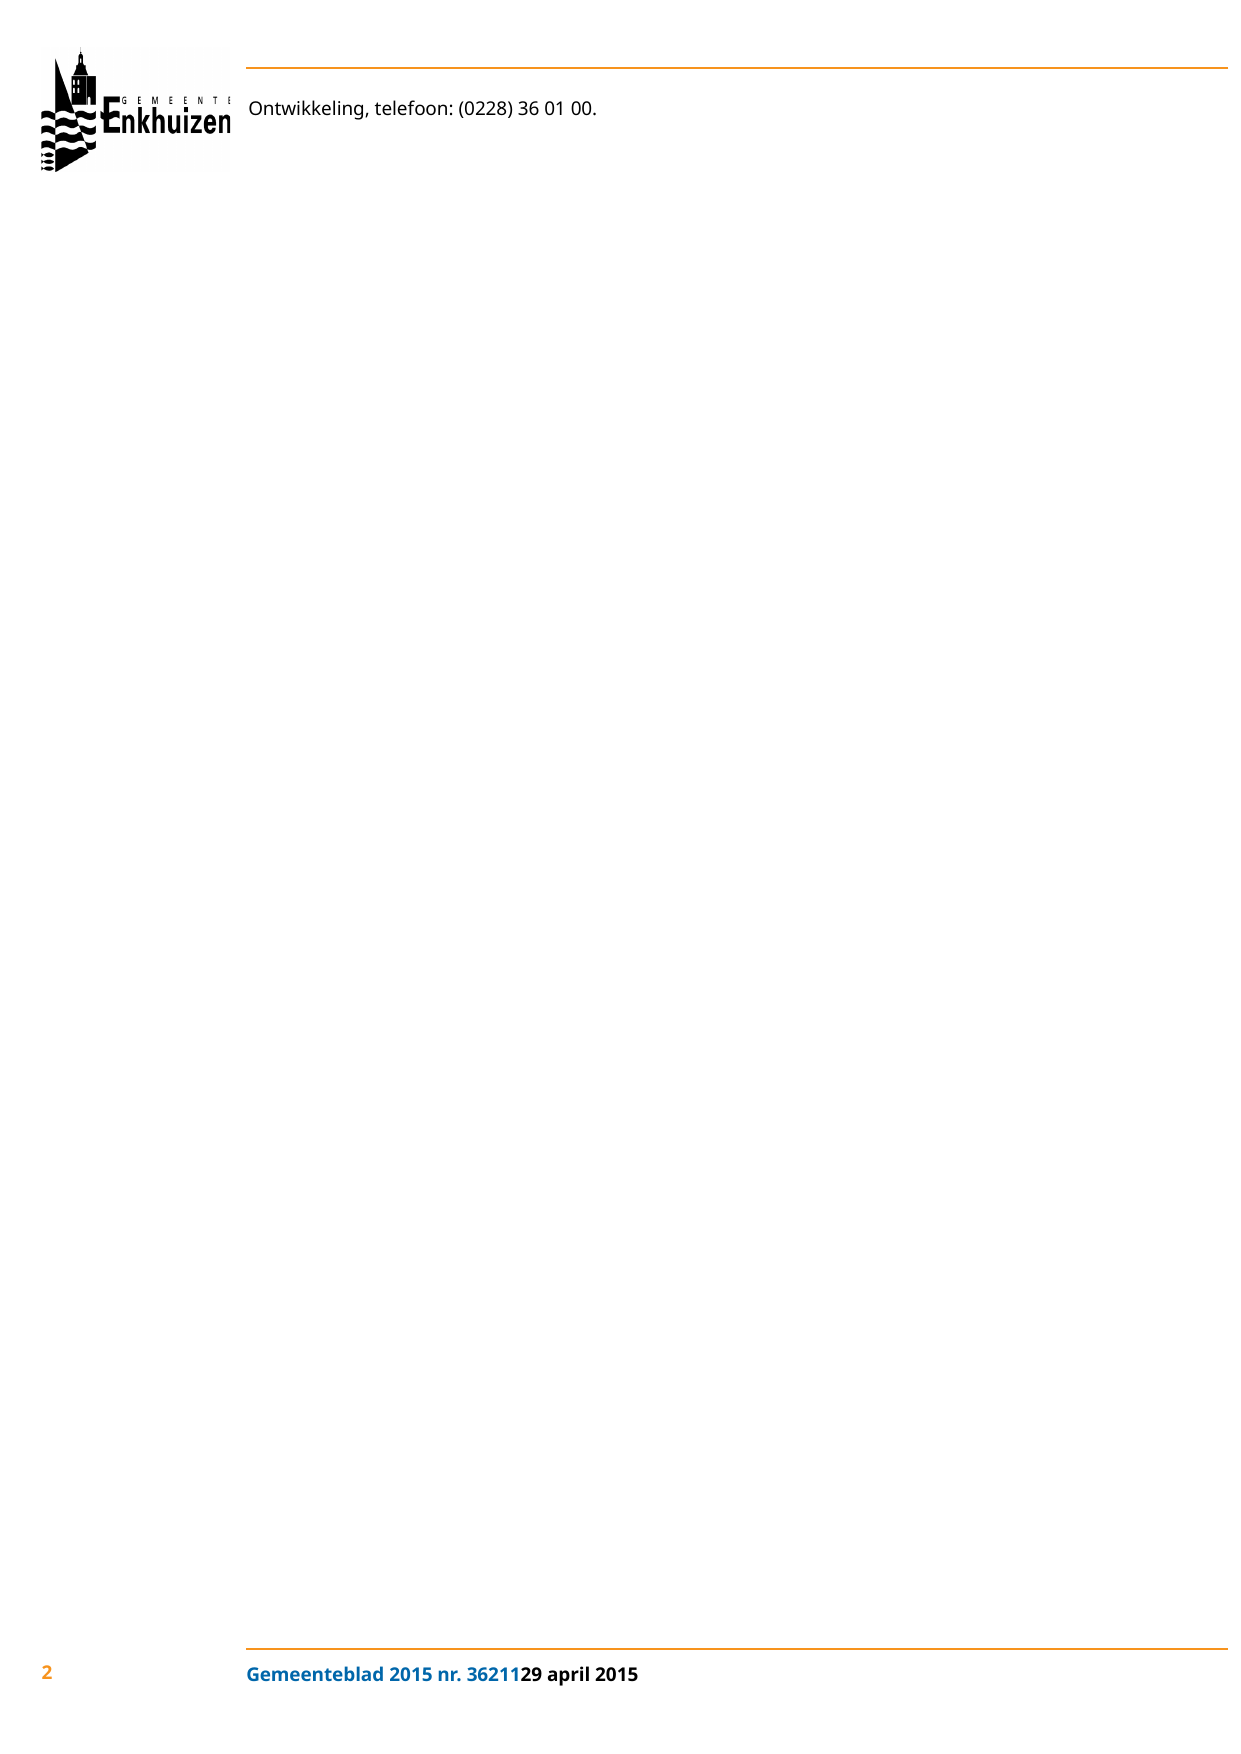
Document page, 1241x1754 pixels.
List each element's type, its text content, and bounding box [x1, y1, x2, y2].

picture [41, 47, 231, 172]
text Ontwikkeling, telefoon: (0228) 36 01 00. [248, 95, 1152, 121]
